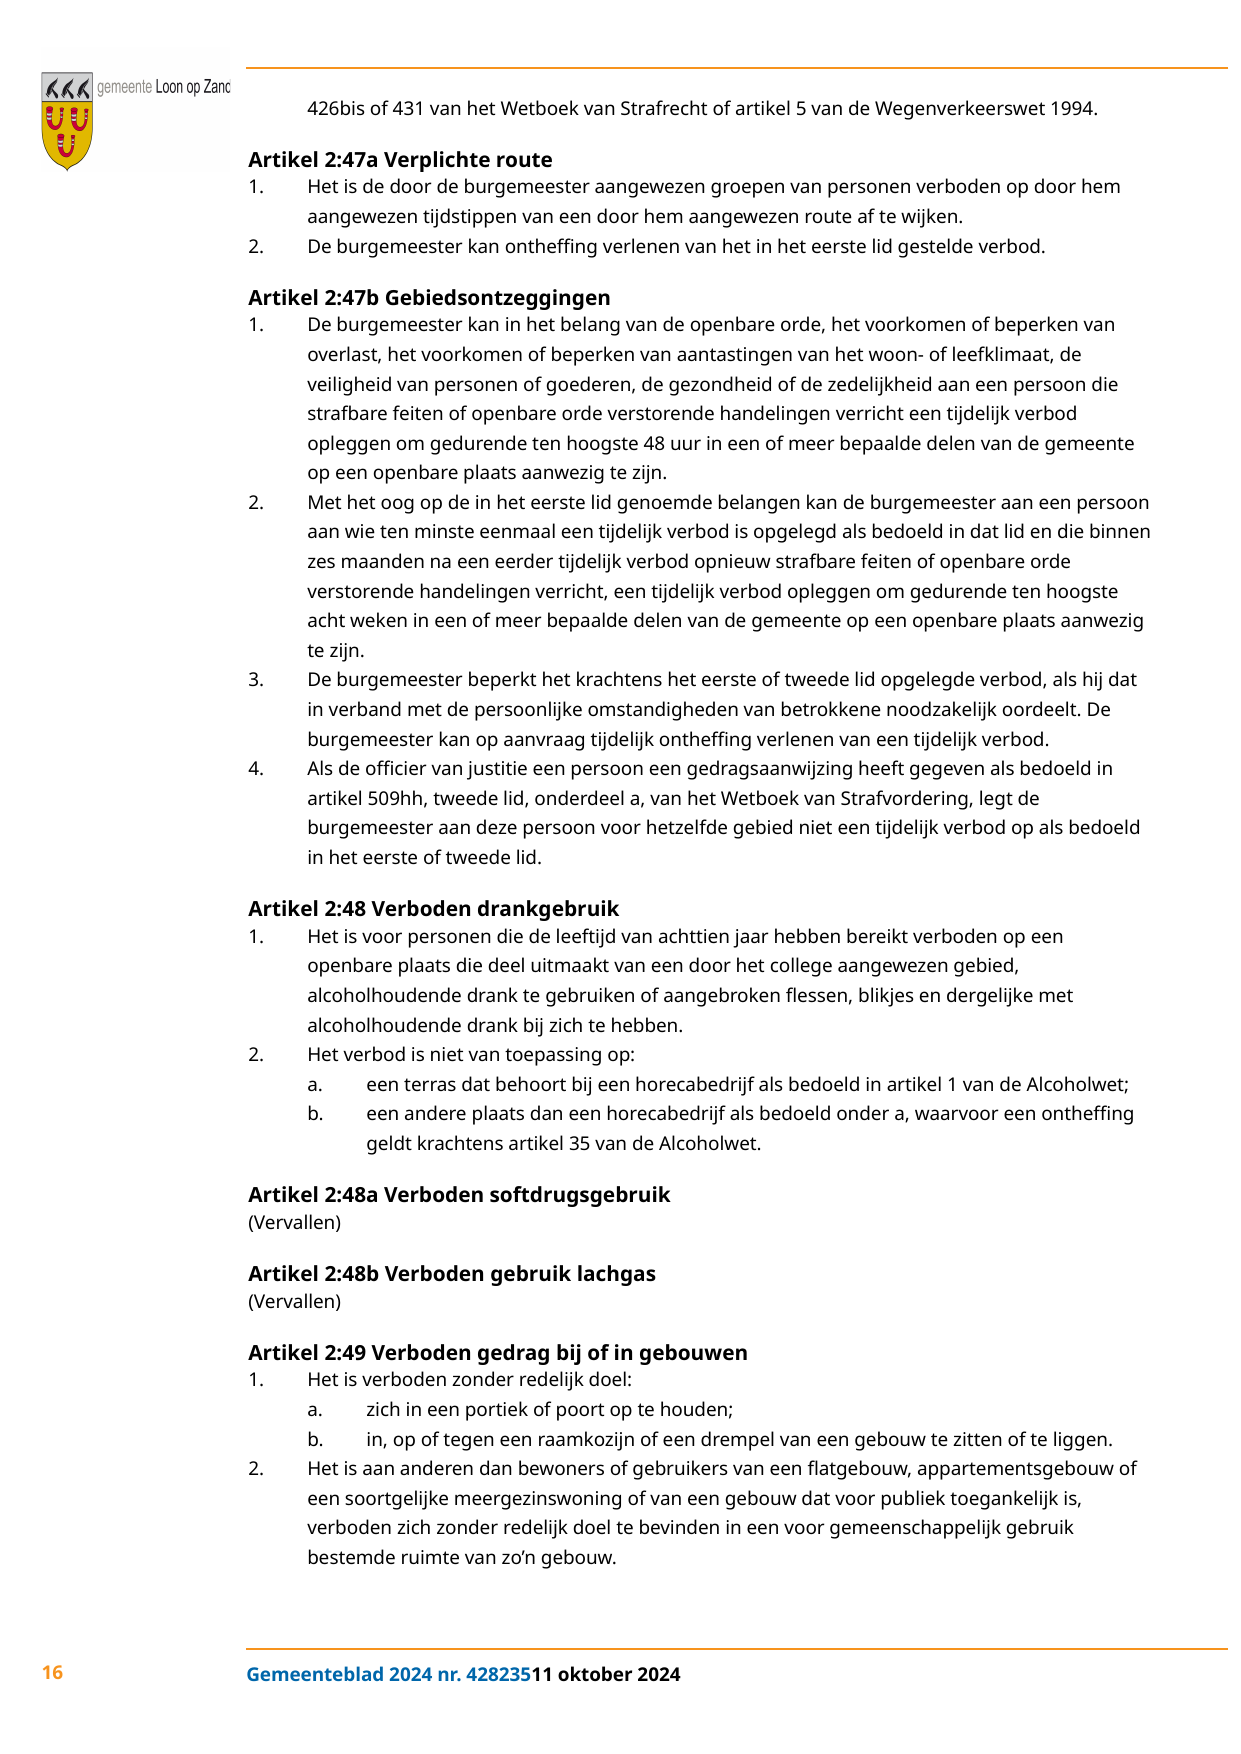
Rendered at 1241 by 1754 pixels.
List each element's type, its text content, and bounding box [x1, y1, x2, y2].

list Het is voor personen die de leeftijd van achttien jaar hebben bereikt verboden op een openbare plaats die deel uitmaakt van een door het college aangewezen gebied, alcoholhoudende drank te gebruiken of aangebroken flessen, blikjes en dergelijke met alcoholhoudende drank bij zich te hebben. [248, 923, 1152, 1037]
text Artikel 2:48a Verboden softdrugsgebruik [248, 1181, 1152, 1209]
list Het is verboden zonder redelijk doel: [248, 1367, 1152, 1392]
list Als de officier van justitie een persoon een gedragsaanwijzing heeft gegeven als bedoeld in artikel 509hh, tweede lid, onderdeel a, van het Wetboek van Strafvordering, legt de burgemeester aan deze persoon voor hetzelfde gebied niet een tijdelijk verbod op als bedoeld in het eerste of tweede lid. [248, 755, 1152, 870]
list Met het oog op de in het eerste lid genoemde belangen kan de burgemeester aan een persoon aan wie ten minste eenmaal een tijdelijk verbod is opgelegd als bedoeld in dat lid en die binnen zes maanden na een eerder tijdelijk verbod opnieuw strafbare feiten of openbare orde verstorende handelingen verricht, een tijdelijk verbod opleggen om gedurende ten hoogste acht weken in een of meer bepaalde delen van de gemeente op een openbare plaats aanwezig te zijn. [248, 489, 1152, 663]
list een terras dat behoort bij een horecabedrijf als bedoeld in artikel 1 van de Alcoholwet; [307, 1071, 1152, 1097]
list De burgemeester kan in het belang van de openbare orde, het voorkomen of beperken van overlast, het voorkomen of beperken van aantastingen van het woon- of leefklimaat, de veiligheid van personen of goederen, de gezondheid of de zedelijkheid aan een persoon die strafbare feiten of openbare orde verstorende handelingen verricht een tijdelijk verbod opleggen om gedurende ten hoogste 48 uur in een of meer bepaalde delen van de gemeente op een openbare plaats aanwezig te zijn. [248, 312, 1152, 485]
text Artikel 2:48 Verboden drankgebruik [248, 894, 1152, 923]
list een andere plaats dan een horecabedrijf als bedoeld onder a, waarvoor een ontheffing geldt krachtens artikel 35 van de Alcoholwet. [307, 1101, 1152, 1156]
text Artikel 2:47b Gebiedsontzeggingen [248, 283, 1152, 312]
list in, op of tegen een raamkozijn of een drempel van een gebouw te zitten of te liggen. [307, 1426, 1152, 1452]
text Artikel 2:48b Verboden gebruik lachgas [248, 1259, 1152, 1288]
list Het verbod is niet van toepassing op: [248, 1041, 1152, 1067]
text (Vervallen) [248, 1288, 1152, 1313]
list 426bis of 431 van het Wetboek van Strafrecht of artikel 5 van de Wegenverkeerswet 1994. [248, 95, 1152, 121]
list De burgemeester kan ontheffing verlenen van het in het eerste lid gestelde verbod. [248, 233, 1152, 258]
text Artikel 2:49 Verboden gedrag bij of in gebouwen [248, 1338, 1152, 1367]
list De burgemeester beperkt het krachtens het eerste of tweede lid opgelegde verbod, als hij dat in verband met de persoonlijke omstandigheden van betrokkene noodzakelijk oordeelt. De burgemeester kan op aanvraag tijdelijk ontheffing verlenen van een tijdelijk verbod. [248, 667, 1152, 752]
text (Vervallen) [248, 1209, 1152, 1235]
picture [41, 47, 231, 172]
text Artikel 2:47a Verplichte route [248, 145, 1152, 174]
list zich in een portiek of poort op te houden; [307, 1396, 1152, 1422]
list Het is de door de burgemeester aangewezen groepen van personen verboden op door hem aangewezen tijdstippen van een door hem aangewezen route af te wijken. [248, 174, 1152, 229]
list Het is aan anderen dan bewoners of gebruikers van een flatgebouw, appartementsgebouw of een soortgelijke meergezinswoning of van een gebouw dat voor publiek toegankelijk is, verboden zich zonder redelijk doel te bevinden in een voor gemeenschappelijk gebruik bestemde ruimte van zo’n gebouw. [248, 1455, 1152, 1570]
